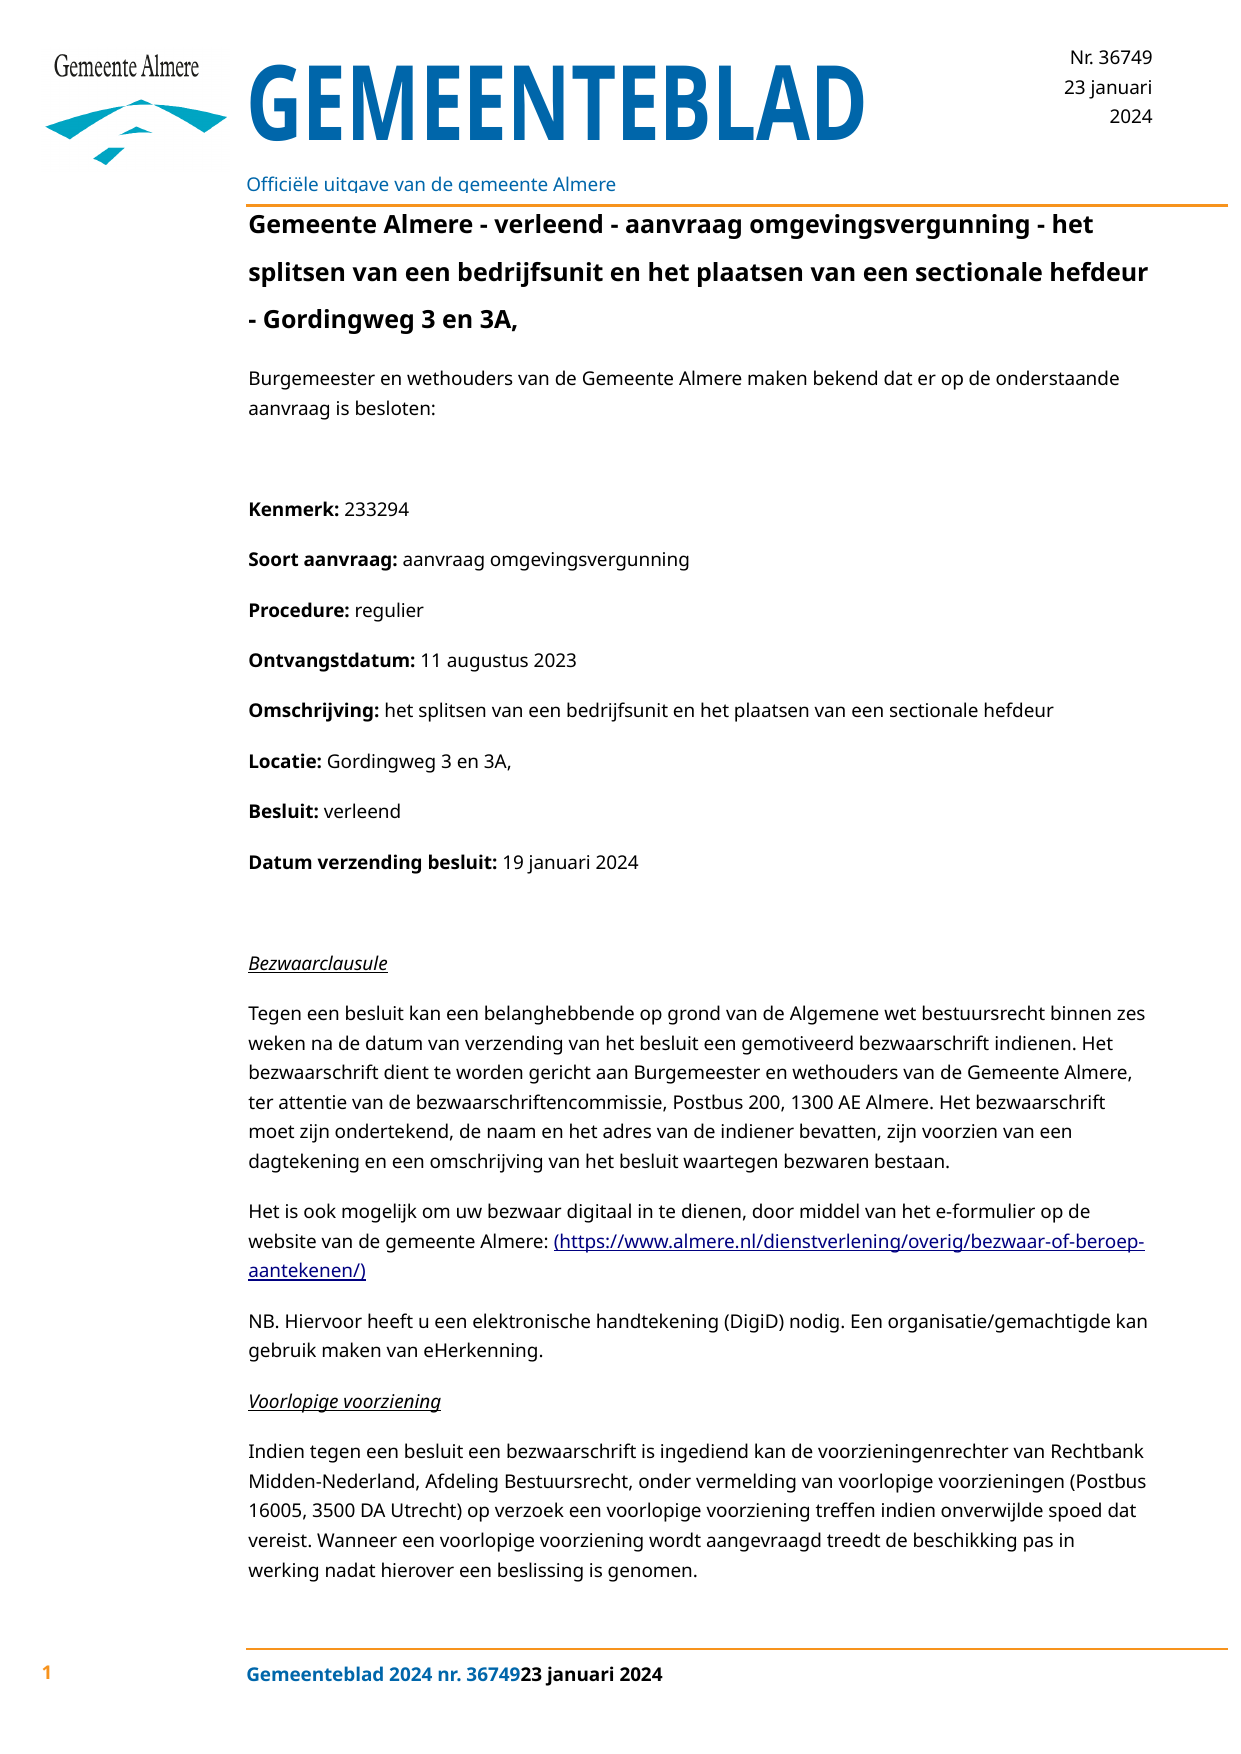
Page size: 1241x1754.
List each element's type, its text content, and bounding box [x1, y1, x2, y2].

text Tegen een besluit kan een belanghebbende op grond van de Algemene wet bestuursrecht binnen zes weken na de datum van verzending van het besluit een gemotiveerd bezwaarschrift indienen. Het bezwaarschrift dient te worden gericht aan Burgemeester en wethouders van de Gemeente Almere, ter attentie van de bezwaarschriftencommissie, Postbus 200, 1300 AE Almere. Het bezwaarschrift moet zijn ondertekend, de naam en het adres van de indiener bevatten, zijn voorzien van een dagtekening en een omschrijving van het besluit waartegen bezwaren bestaan. [248, 1000, 1152, 1174]
text Procedure: regulier [248, 597, 1152, 622]
text Soort aanvraag: aanvraag omgevingsvergunning [248, 546, 1152, 572]
text Het is ook mogelijk om uw bezwaar digitaal in te dienen, door middel van het e-formulier op de website van de gemeente Almere: (https://www.almere.nl/dienstverlening/overig/bezwaar-of-beroep-aantekenen/) [248, 1198, 1152, 1283]
picture [41, 47, 231, 172]
text NB. Hiervoor heeft u een elektronische handtekening (DigiD) nodig. Een organisatie/gemachtigde kan gebruik maken van eHerkenning. [248, 1308, 1152, 1363]
text Gemeente Almere - verleend - aanvraag omgevingsvergunning - het splitsen van een bedrijfsunit en het plaatsen van een sectionale hefdeur - Gordingweg 3 en 3A, [248, 207, 1152, 336]
text Voorlopige voorziening [248, 1388, 1152, 1414]
text Indien tegen een besluit een bezwaarschrift is ingediend kan de voorzieningenrechter van Rechtbank Midden-Nederland, Afdeling Bestuursrecht, onder vermelding van voorlopige voorzieningen (Postbus 16005, 3500 DA Utrecht) op verzoek een voorlopige voorziening treffen indien onverwijlde spoed dat vereist. Wanneer een voorlopige voorziening wordt aangevraagd treedt de beschikking pas in werking nadat hierover een beslissing is genomen. [248, 1438, 1152, 1582]
text Bezwaarclausule [248, 950, 1152, 975]
text Datum verzending besluit: 19 januari 2024 [248, 849, 1152, 874]
text Kenmerk: 233294 [248, 496, 1152, 522]
text Omschrijving: het splitsen van een bedrijfsunit en het plaatsen van een sectionale hefdeur [248, 698, 1152, 723]
text Burgemeester en wethouders van de Gemeente Almere maken bekend dat er op de onderstaande aanvraag is besloten: [248, 366, 1152, 421]
text Locatie: Gordingweg 3 en 3A, [248, 748, 1152, 774]
text Ontvangstdatum: 11 augustus 2023 [248, 647, 1152, 673]
text Besluit: verleend [248, 798, 1152, 824]
